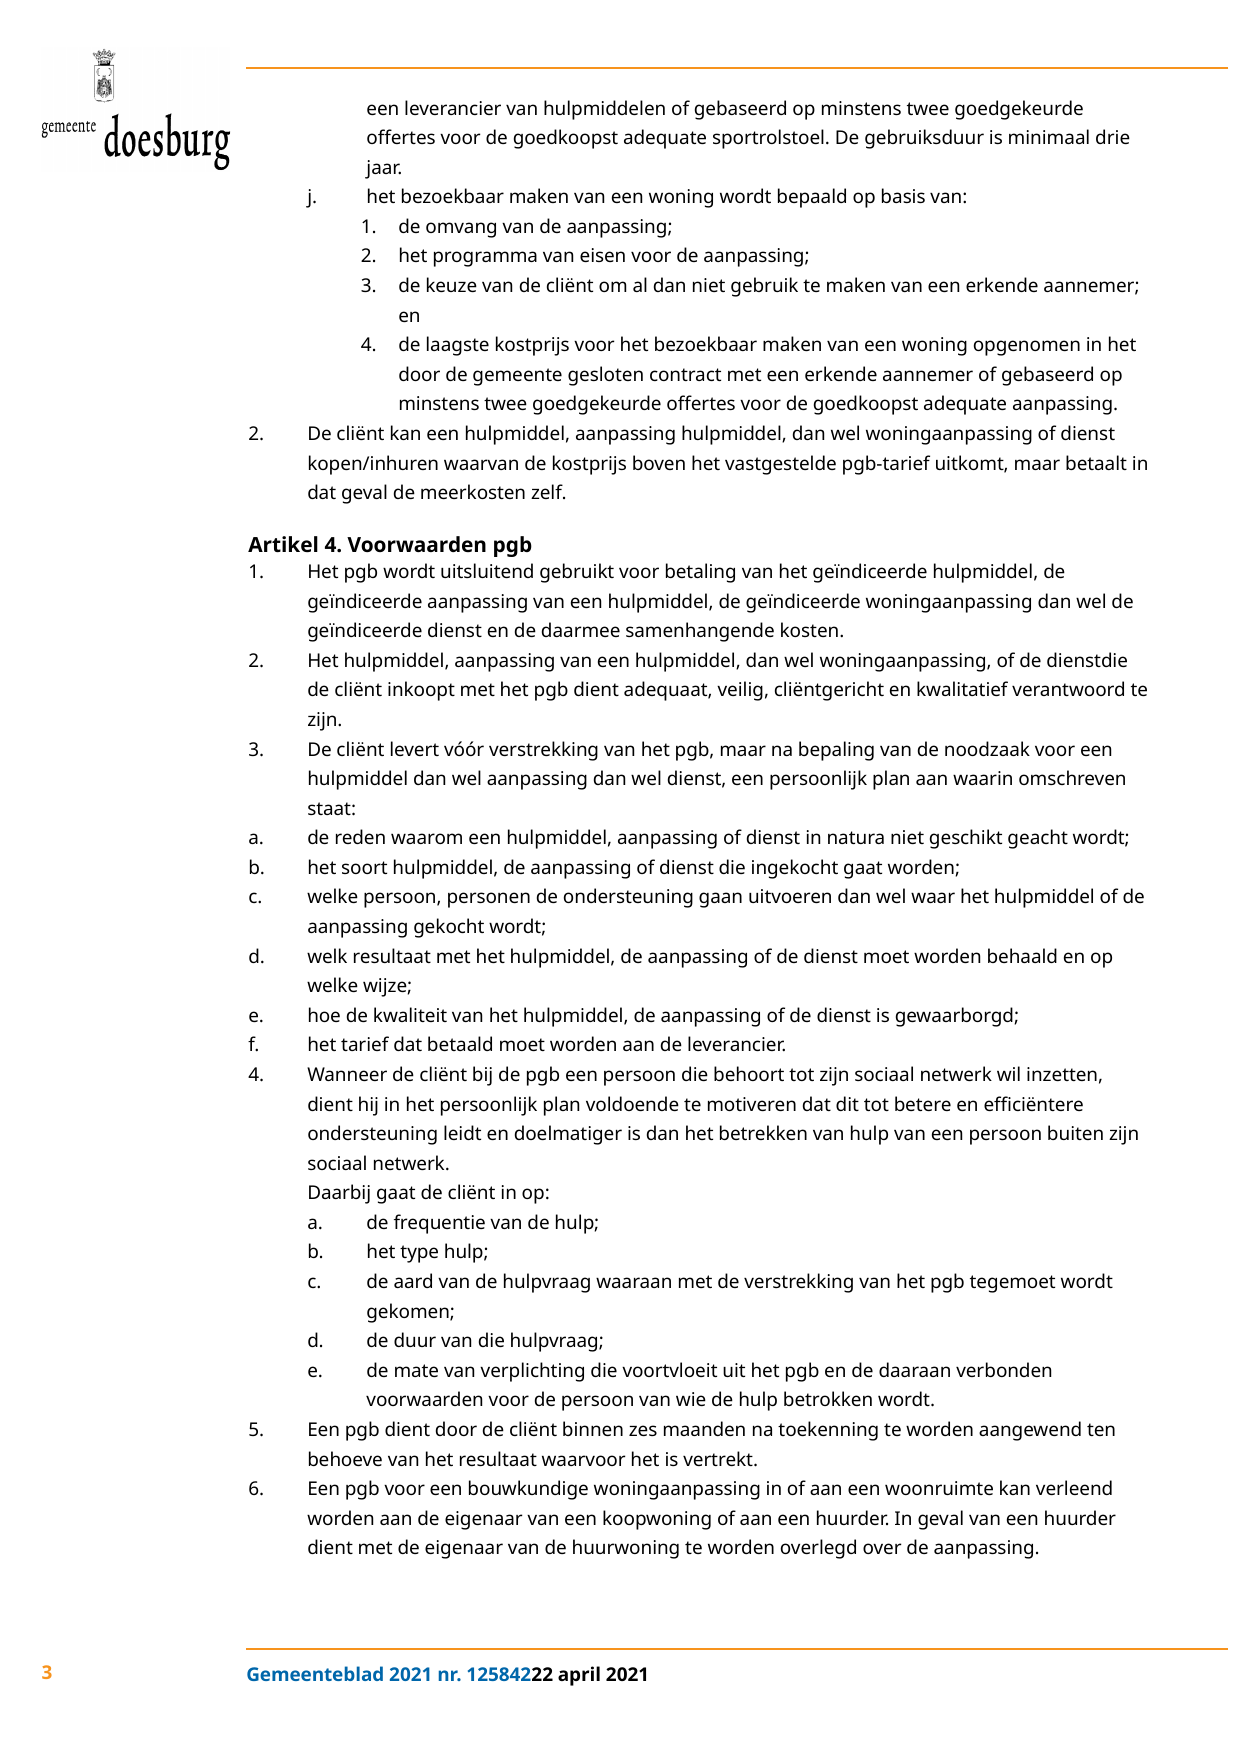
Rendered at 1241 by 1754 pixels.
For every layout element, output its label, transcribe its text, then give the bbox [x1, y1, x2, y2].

list hoe de kwaliteit van het hulpmiddel, de aanpassing of de dienst is gewaarborgd; [248, 1002, 1152, 1028]
list Het pgb wordt uitsluitend gebruikt voor betaling van het geïndiceerde hulpmiddel, de geïndiceerde aanpassing van een hulpmiddel, de geïndiceerde woningaanpassing dan wel de geïndiceerde dienst en de daarmee samenhangende kosten. [248, 558, 1152, 643]
list de duur van die hulpvraag; [307, 1327, 1152, 1353]
list het bezoekbaar maken van een woning wordt bepaald op basis van: [307, 183, 1152, 209]
list welke persoon, personen de ondersteuning gaan uitvoeren dan wel waar het hulpmiddel of de aanpassing gekocht wordt; [248, 884, 1152, 939]
list het soort hulpmiddel, de aanpassing of dienst die ingekocht gaat worden; [248, 854, 1152, 880]
list het type hulp; [307, 1239, 1152, 1264]
list het programma van eisen voor de aanpassing; [361, 243, 1152, 268]
list Daarbij gaat de cliënt in op: [248, 1179, 1152, 1205]
list Een pgb voor een bouwkundige woningaanpassing in of aan een woonruimte kan verleend worden aan de eigenaar van een koopwoning of aan een huurder. In geval van een huurder dient met de eigenaar van de huurwoning te worden overlegd over de aanpassing. [248, 1475, 1152, 1560]
list de reden waarom een hulpmiddel, aanpassing of dienst in natura niet geschikt geacht wordt; [248, 824, 1152, 850]
list Wanneer de cliënt bij de pgb een persoon die behoort tot zijn sociaal netwerk wil inzetten, dient hij in het persoonlijk plan voldoende te motiveren dat dit tot betere en efficiëntere ondersteuning leidt en doelmatiger is dan het betrekken van hulp van een persoon buiten zijn sociaal netwerk. [248, 1061, 1152, 1176]
list de laagste kostprijs voor het bezoekbaar maken van een woning opgenomen in het door de gemeente gesloten contract met een erkende aannemer of gebaseerd op minstens twee goedgekeurde offertes voor de goedkoopst adequate aanpassing. [361, 331, 1152, 416]
list het tarief dat betaald moet worden aan de leverancier. [248, 1032, 1152, 1057]
list Het hulpmiddel, aanpassing van een hulpmiddel, dan wel woningaanpassing, of de dienstdie de cliënt inkoopt met het pgb dient adequaat, veilig, cliëntgericht en kwalitatief verantwoord te zijn. [248, 647, 1152, 732]
text Artikel 4. Voorwaarden pgb [248, 530, 1152, 558]
list de frequentie van de hulp; [307, 1209, 1152, 1235]
list welk resultaat met het hulpmiddel, de aanpassing of de dienst moet worden behaald en op welke wijze; [248, 943, 1152, 998]
list De cliënt kan een hulpmiddel, aanpassing hulpmiddel, dan wel woningaanpassing of dienst kopen/inhuren waarvan de kostprijs boven het vastgestelde pgb-tarief uitkomt, maar betaalt in dat geval de meerkosten zelf. [248, 420, 1152, 505]
list een leverancier van hulpmiddelen of gebaseerd op minstens twee goedgekeurde offertes voor de goedkoopst adequate sportrolstoel. De gebruiksduur is minimaal drie jaar. [307, 95, 1152, 180]
list de aard van de hulpvraag waaraan met de verstrekking van het pgb tegemoet wordt gekomen; [307, 1268, 1152, 1323]
list de keuze van de cliënt om al dan niet gebruik te maken van een erkende aannemer; en [361, 272, 1152, 328]
picture [41, 47, 231, 172]
list Een pgb dient door de cliënt binnen zes maanden na toekenning te worden aangewend ten behoeve van het resultaat waarvoor het is vertrekt. [248, 1416, 1152, 1471]
list De cliënt levert vóór verstrekking van het pgb, maar na bepaling van de noodzaak voor een hulpmiddel dan wel aanpassing dan wel dienst, een persoonlijk plan aan waarin omschreven staat: [248, 736, 1152, 821]
list de mate van verplichting die voortvloeit uit het pgb en de daaraan verbonden voorwaarden voor de persoon van wie de hulp betrokken wordt. [307, 1357, 1152, 1412]
list de omvang van de aanpassing; [361, 213, 1152, 239]
